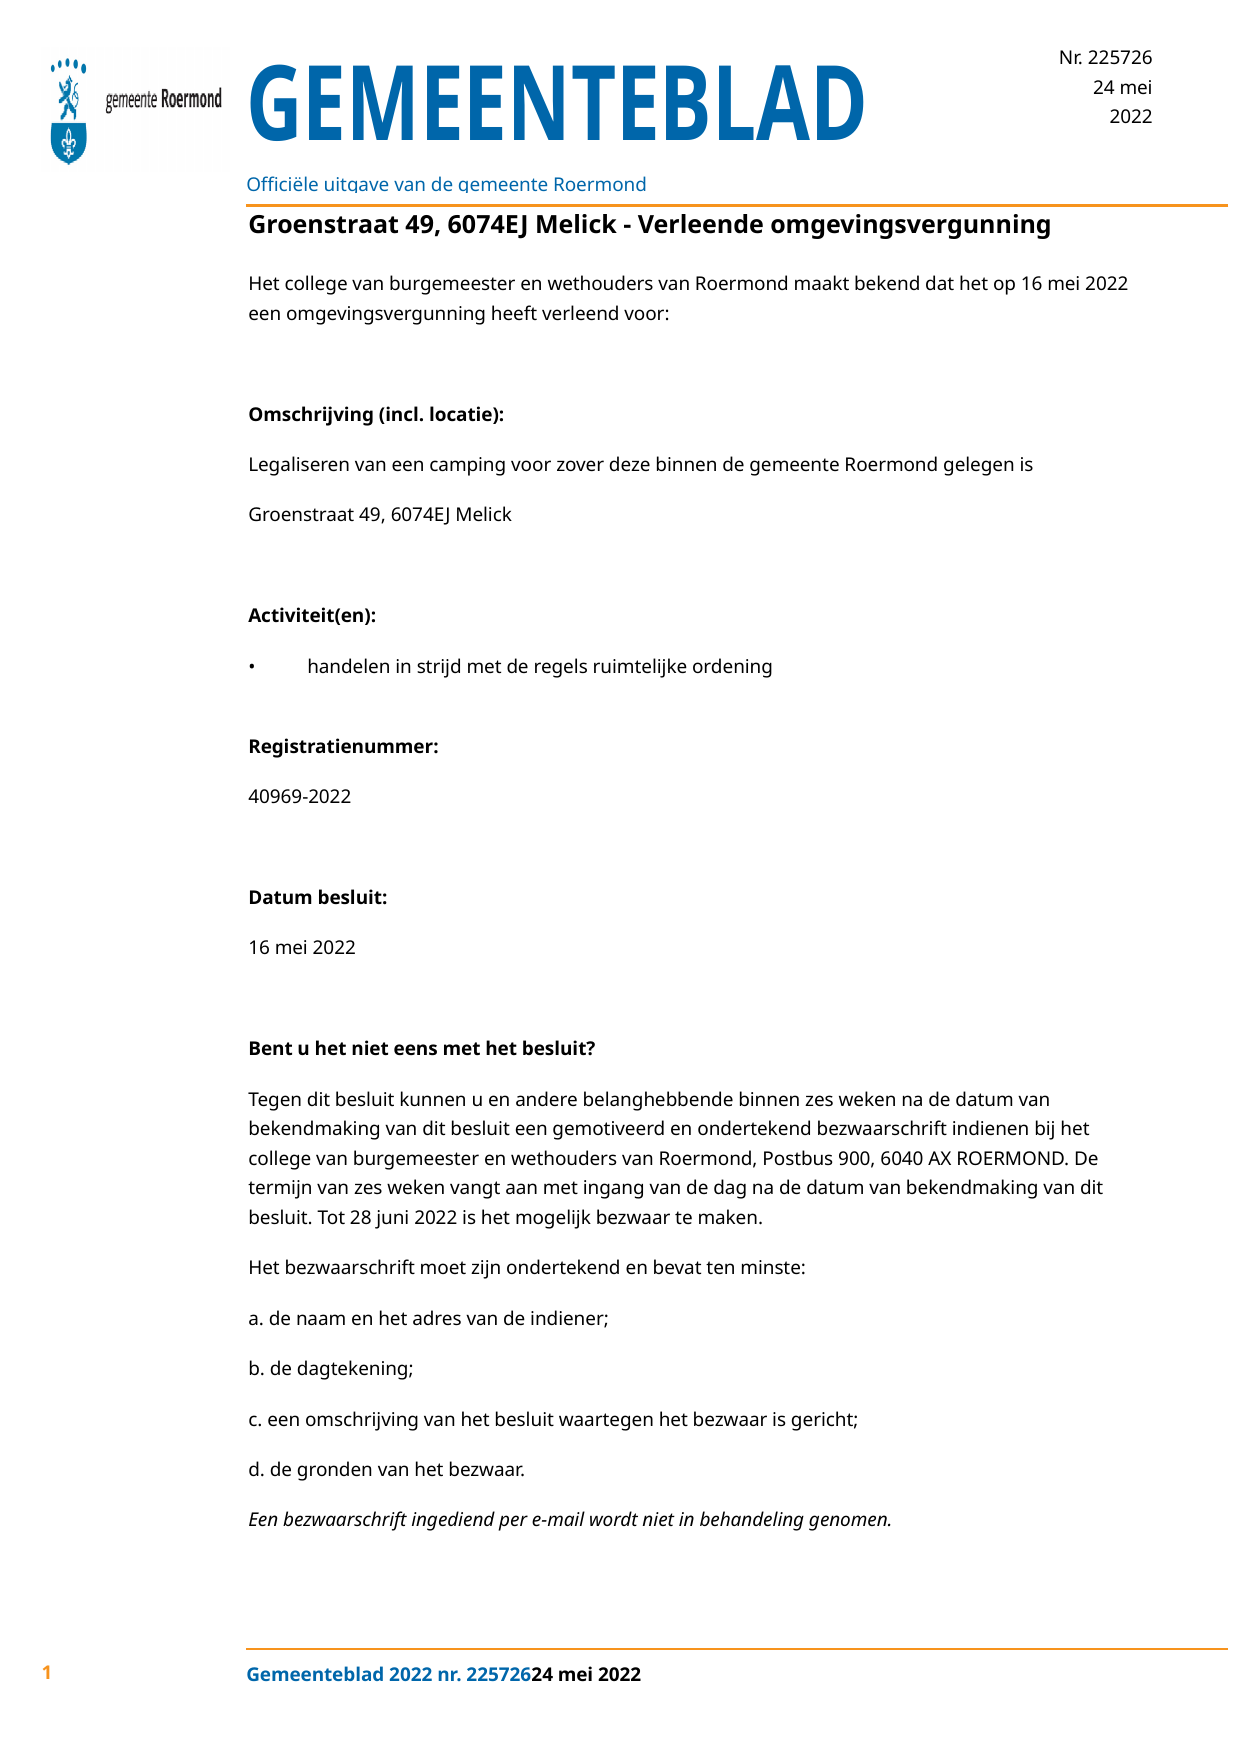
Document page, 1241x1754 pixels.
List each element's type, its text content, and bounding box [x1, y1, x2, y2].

text Groenstraat 49, 6074EJ Melick [248, 502, 1152, 527]
text Groenstraat 49, 6074EJ Melick - Verleende omgevingsvergunning [248, 207, 1152, 241]
text a. de naam en het adres van de indiener; [248, 1305, 1152, 1331]
text Legaliseren van een camping voor zover deze binnen de gemeente Roermond gelegen is [248, 451, 1152, 477]
picture [41, 47, 231, 172]
text Registratienummer: [248, 733, 1152, 758]
text Tegen dit besluit kunnen u en andere belanghebbende binnen zes weken na de datum van bekendmaking van dit besluit een gemotiveerd en ondertekend bezwaarschrift indienen bij het college van burgemeester en wethouders van Roermond, Postbus 900, 6040 AX ROERMOND. De termijn van zes weken vangt aan met ingang van de dag na de datum van bekendmaking van dit besluit. Tot 28 juni 2022 is het mogelijk bezwaar te maken. [248, 1086, 1152, 1230]
text Het college van burgemeester en wethouders van Roermond maakt bekend dat het op 16 mei 2022 een omgevingsvergunning heeft verleend voor: [248, 270, 1152, 326]
text 16 mei 2022 [248, 934, 1152, 960]
text Het bezwaarschrift moet zijn ondertekend en bevat ten minste: [248, 1254, 1152, 1280]
text Activiteit(en): [248, 602, 1152, 628]
text Datum besluit: [248, 884, 1152, 910]
text b. de dagtekening; [248, 1355, 1152, 1381]
text Bent u het niet eens met het besluit? [248, 1035, 1152, 1061]
text c. een omschrijving van het besluit waartegen het bezwaar is gericht; [248, 1406, 1152, 1431]
text Omschrijving (incl. locatie): [248, 401, 1152, 426]
text 40969-2022 [248, 783, 1152, 809]
text Een bezwaarschrift ingediend per e-mail wordt niet in behandeling genomen. [248, 1507, 1152, 1532]
list handelen in strijd met de regels ruimtelijke ordening [248, 653, 1152, 678]
text d. de gronden van het bezwaar. [248, 1456, 1152, 1482]
